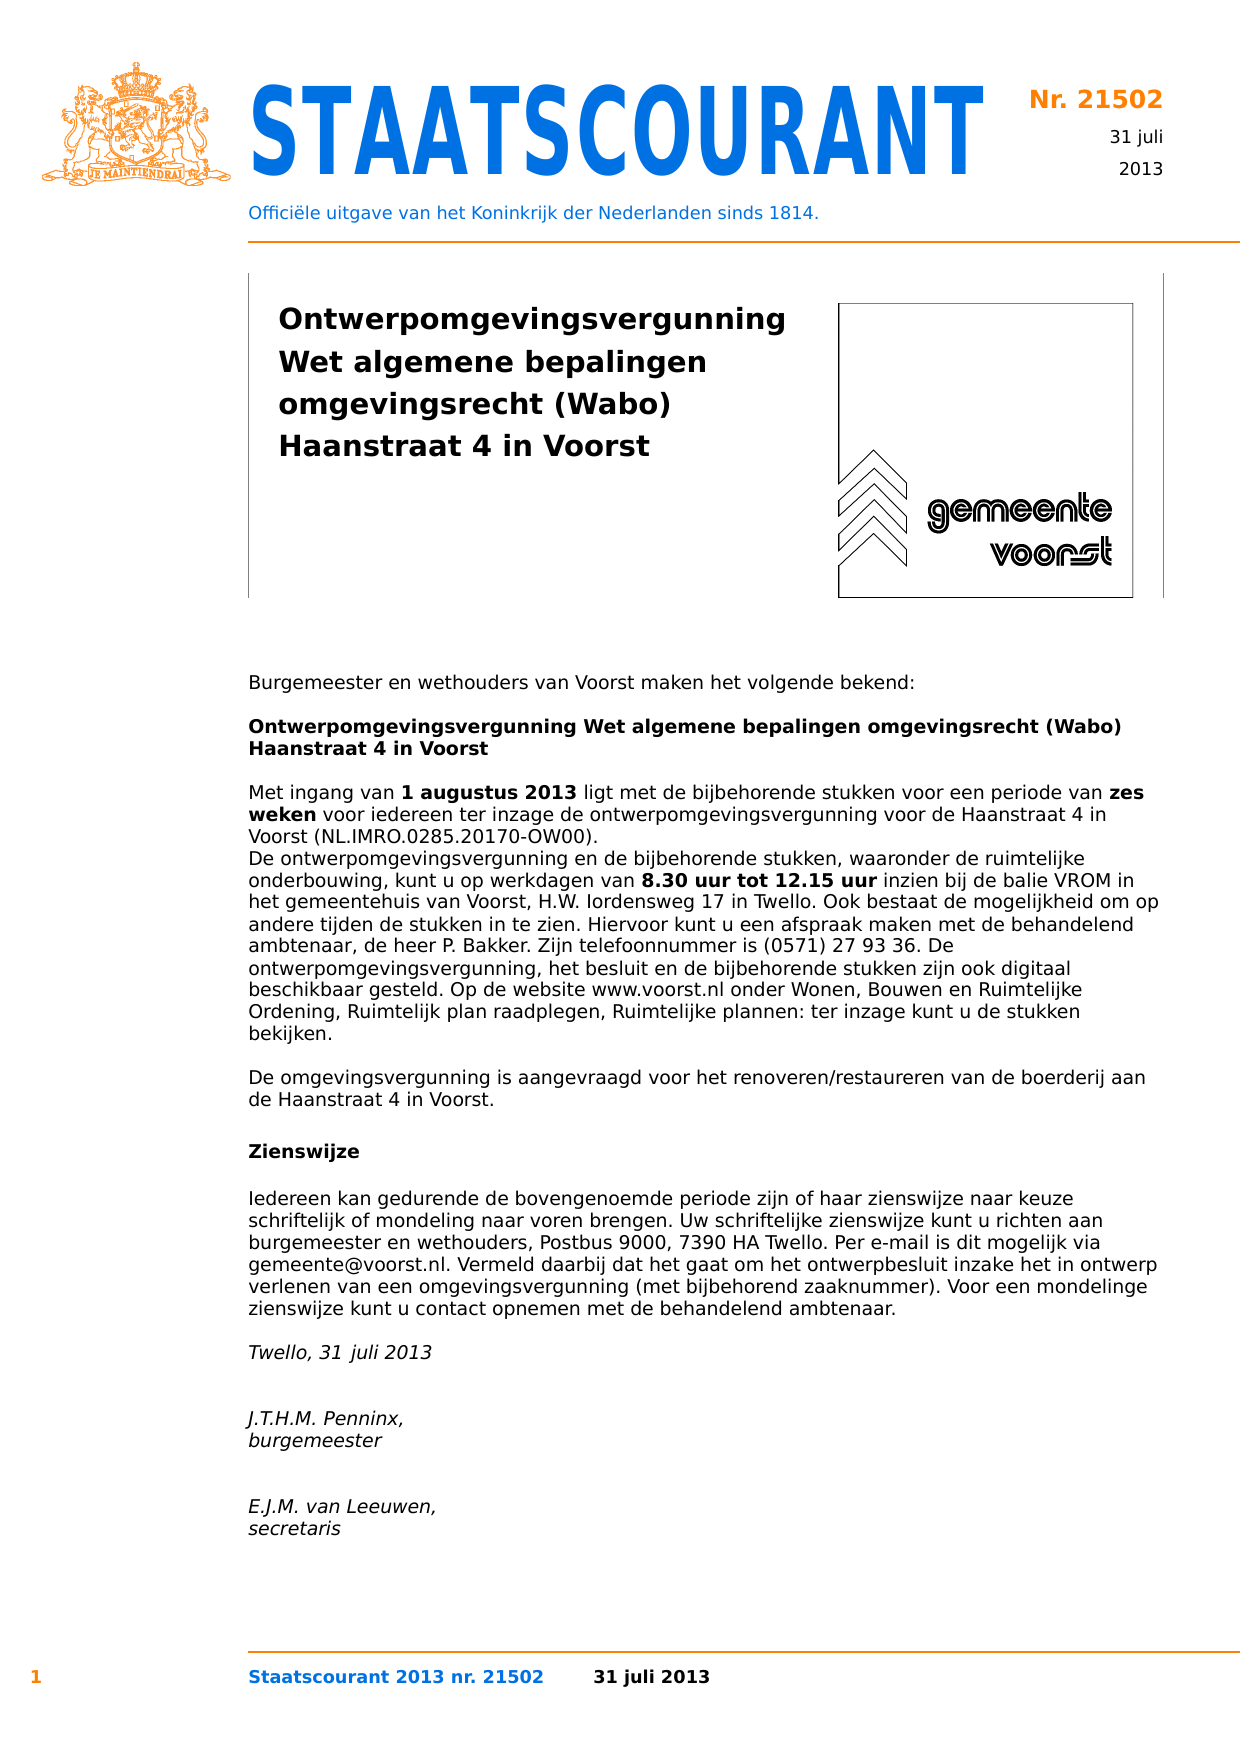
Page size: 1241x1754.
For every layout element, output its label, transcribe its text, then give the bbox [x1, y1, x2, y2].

table_cell Officiële uitgave van het Koninkrijk der Nederlanden sinds 1814. [248, 203, 1240, 241]
text Iedereen kan gedurende de bovengenoemde periode zijn of haar zienswijze naar keuze schriftelijk of mondeling naar voren brengen. Uw schriftelijke zienswijze kunt u richten aan burgemeester en wethouders, Postbus 9000, 7390 HA Twello. Per e-mail is dit mogelijk via gemeente@voorst.nl. Vermeld daarbij dat het gaat om het ontwerpbesluit inzake het in ontwerp verlenen van een omgevingsvergunning (met bijbehorend zaaknummer). Voor een mondelinge zienswijze kunt u contact opnemen met de behandelend ambtenaar. [248, 1188, 1163, 1320]
table_header [25, 62, 248, 241]
subtitle Zienswijze [248, 1141, 1163, 1163]
text E.J.M. van Leeuwen, secretaris [248, 1473, 1163, 1539]
text J.T.H.M. Penninx, burgemeester [248, 1386, 1163, 1452]
text Burgemeester en wethouders van Voorst maken het volgende bekend: [248, 672, 1163, 694]
table_cell 2013 [998, 153, 1240, 203]
table_header STAATSCOURANT [248, 62, 998, 203]
text Twello, 31 juli 2013 [248, 1342, 1163, 1364]
picture [838, 302, 1134, 598]
text Ontwerpomgevingsvergunning Wet algemene bepalingen omgevingsrecht (Wabo) Haanstraat 4 in Voorst [248, 716, 1163, 760]
text De ontwerpomgevingsvergunning en de bijbehorende stukken, waaronder de ruimtelijke onderbouwing, kunt u op werkdagen van 8.30 uur tot 12.15 uur inzien bij de balie VROM in het gemeentehuis van Voorst, H.W. Iordensweg 17 in Twello. Ook bestaat de mogelijkheid om op andere tijden de stukken in te zien. Hiervoor kunt u een afspraak maken met de behandelend ambtenaar, de heer P. Bakker. Zijn telefoonnummer is (0571) 27 93 36. De ontwerpomgevingsvergunning, het besluit en de bijbehorende stukken zijn ook digitaal beschikbaar gesteld. Op de website www.voorst.nl onder Wonen, Bouwen en Ruimtelijke Ordening, Ruimtelijk plan raadplegen, Ruimtelijke plannen: ter inzage kunt u de stukken bekijken. [248, 847, 1163, 1045]
subtitle Ontwerpomgevingsvergunning Wet algemene bepalingen omgevingsrecht (Wabo) Haanstraat 4 in Voorst [249, 273, 1163, 598]
table_cell 31 juli [998, 121, 1240, 153]
text Met ingang van 1 augustus 2013 ligt met de bijbehorende stukken voor een periode van zes weken voor iedereen ter inzage de ontwerpomgevingsvergunning voor de Haanstraat 4 in Voorst (NL.IMRO.0285.20170-OW00). [248, 782, 1163, 847]
table_header Nr. 21502 [998, 62, 1240, 121]
picture [41, 62, 231, 186]
text De omgevingsvergunning is aangevraagd voor het renoveren/restaureren van de boerderij aan de Haanstraat 4 in Voorst. [248, 1067, 1163, 1111]
